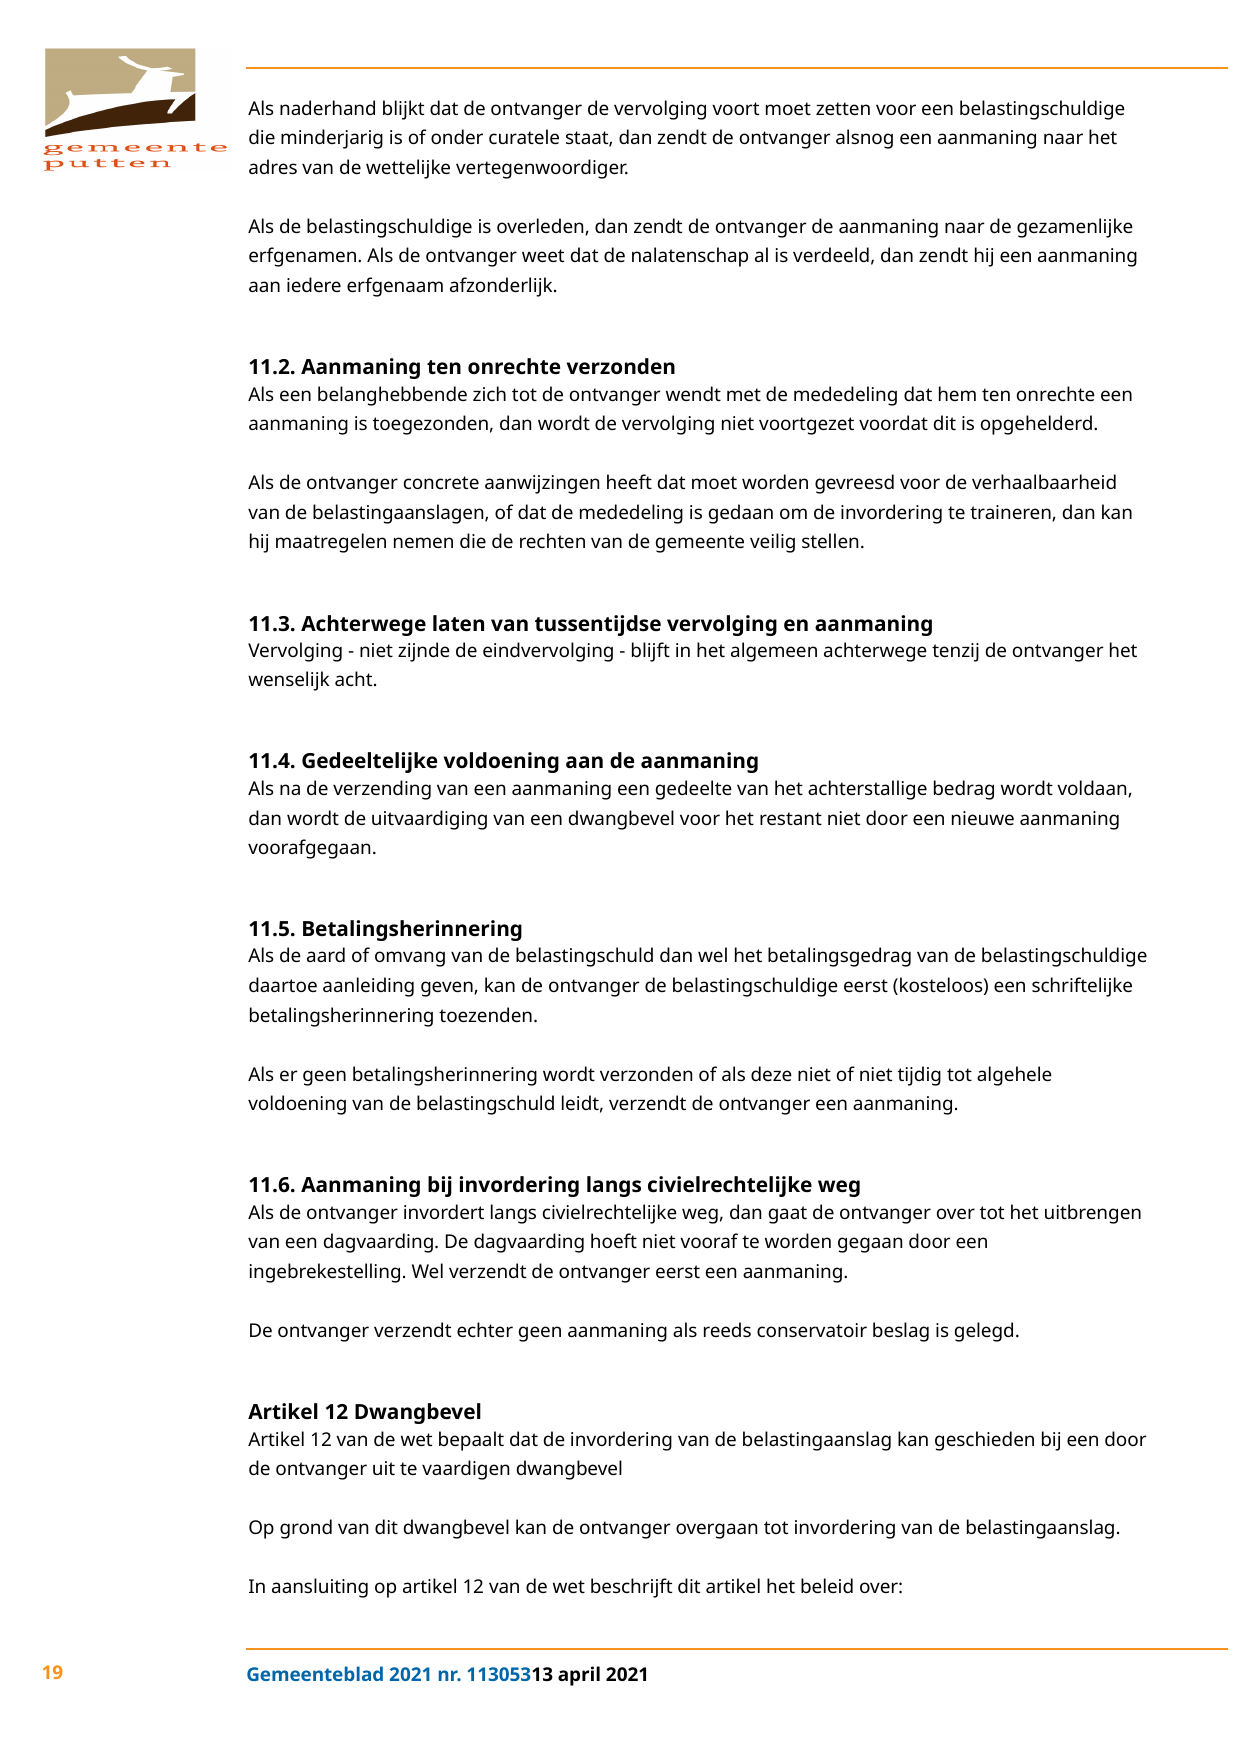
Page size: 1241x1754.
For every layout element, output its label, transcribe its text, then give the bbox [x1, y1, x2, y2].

text 11.3. Achterwege laten van tussentijdse vervolging en aanmaning [248, 609, 1152, 637]
text De ontvanger verzendt echter geen aanmaning als reeds conservatoir beslag is gelegd. [248, 1317, 1152, 1343]
text Als de ontvanger invordert langs civielrechtelijke weg, dan gaat de ontvanger over tot het uitbrengen van een dagvaarding. De dagvaarding hoeft niet vooraf te worden gegaan door een ingebrekestelling. Wel verzendt de ontvanger eerst een aanmaning. [248, 1199, 1152, 1284]
text Als de aard of omvang van de belastingschuld dan wel het betalingsgedrag van de belastingschuldige daartoe aanleiding geven, kan de ontvanger de belastingschuldige eerst (kosteloos) een schriftelijke betalingsherinnering toezenden. [248, 943, 1152, 1028]
text Op grond van dit dwangbevel kan de ontvanger overgaan tot invordering van de belastingaanslag. [248, 1514, 1152, 1540]
text Als een belanghebbende zich tot de ontvanger wendt met de mededeling dat hem ten onrechte een aanmaning is toegezonden, dan wordt de vervolging niet voortgezet voordat dit is opgehelderd. [248, 381, 1152, 436]
text 11.6. Aanmaning bij invordering langs civielrechtelijke weg [248, 1171, 1152, 1199]
text In aansluiting op artikel 12 van de wet beschrijft dit artikel het beleid over: [248, 1574, 1152, 1599]
text Als na de verzending van een aanmaning een gedeelte van het achterstallige bedrag wordt voldaan, dan wordt de uitvaardiging van een dwangbevel voor het restant niet door een nieuwe aanmaning voorafgegaan. [248, 775, 1152, 860]
text Als er geen betalingsherinnering wordt verzonden of als deze niet of niet tijdig tot algehele voldoening van de belastingschuld leidt, verzendt de ontvanger een aanmaning. [248, 1061, 1152, 1116]
text Als de ontvanger concrete aanwijzingen heeft dat moet worden gevreesd voor de verhaalbaarheid van de belastingaanslagen, of dat de mededeling is gedaan om de invordering te traineren, dan kan hij maatregelen nemen die de rechten van de gemeente veilig stellen. [248, 469, 1152, 554]
text 11.4. Gedeeltelijke voldoening aan de aanmaning [248, 747, 1152, 775]
text 11.5. Betalingsherinnering [248, 914, 1152, 943]
text Als naderhand blijkt dat de ontvanger de vervolging voort moet zetten voor een belastingschuldige die minderjarig is of onder curatele staat, dan zendt de ontvanger alsnog een aanmaning naar het adres van de wettelijke vertegenwoordiger. [248, 95, 1152, 180]
text Als de belastingschuldige is overleden, dan zendt de ontvanger de aanmaning naar de gezamenlijke erfgenamen. Als de ontvanger weet dat de nalatenschap al is verdeeld, dan zendt hij een aanmaning aan iedere erfgenaam afzonderlijk. [248, 213, 1152, 298]
text Artikel 12 Dwangbevel [248, 1397, 1152, 1426]
text 11.2. Aanmaning ten onrechte verzonden [248, 352, 1152, 381]
picture [41, 47, 231, 172]
text Artikel 12 van de wet bepaalt dat de invordering van de belastingaanslag kan geschieden bij een door de ontvanger uit te vaardigen dwangbevel [248, 1426, 1152, 1481]
text Vervolging - niet zijnde de eindvervolging - blijft in het algemeen achterwege tenzij de ontvanger het wenselijk acht. [248, 637, 1152, 692]
